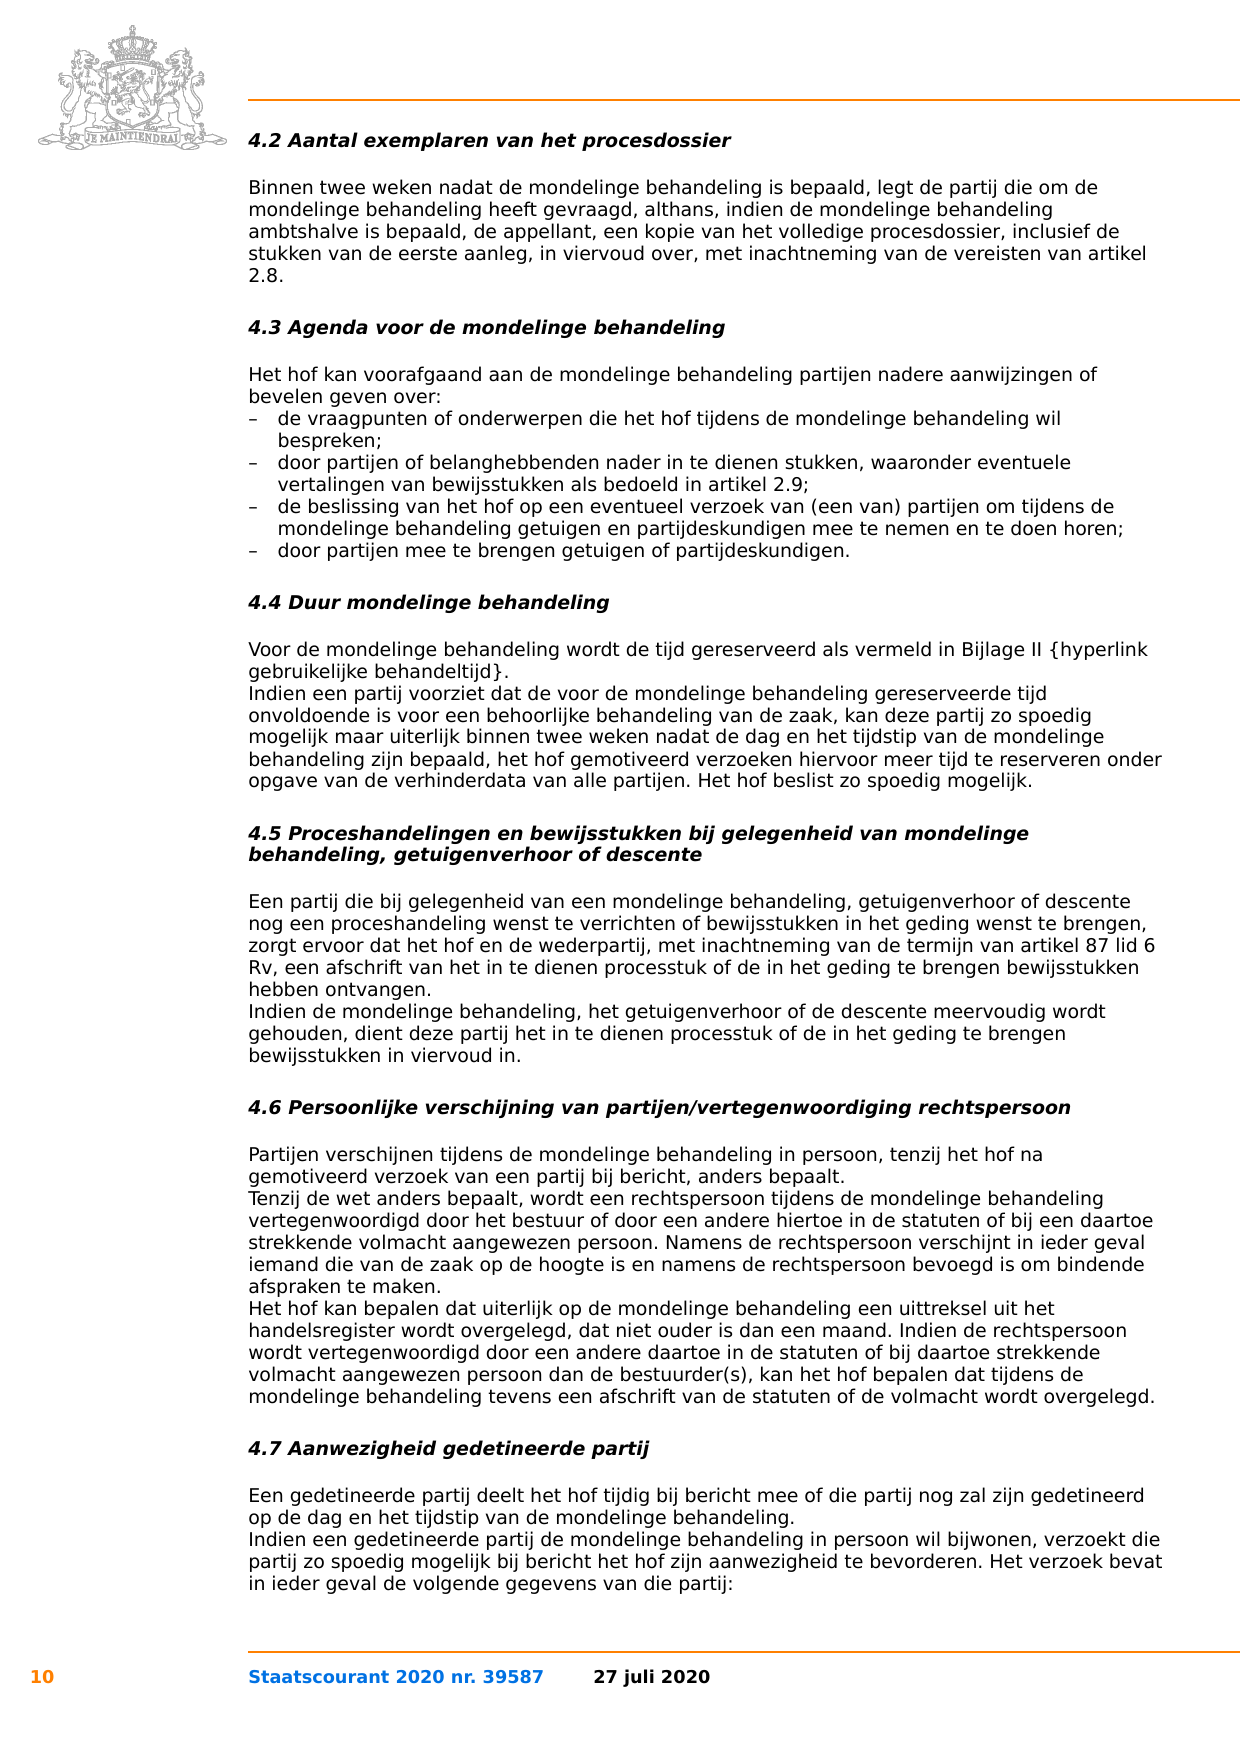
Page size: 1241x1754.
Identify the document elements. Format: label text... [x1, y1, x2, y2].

picture [38, 25, 227, 150]
text Indien de mondelinge behandeling, het getuigenverhoor of de descente meervoudig wordt gehouden, dient deze partij het in te dienen processtuk of de in het geding te brengen bewijsstukken in viervoud in. [248, 1001, 1163, 1067]
text Partijen verschijnen tijdens de mondelinge behandeling in persoon, tenzij het hof na gemotiveerd verzoek van een partij bij bericht, anders bepaalt. [248, 1144, 1163, 1188]
text – door partijen mee te brengen getuigen of partijdeskundigen. [248, 539, 1163, 562]
text – de vraagpunten of onderwerpen die het hof tijdens de mondelinge behandeling wil bespreken; [248, 408, 1163, 452]
text Indien een partij voorziet dat de voor de mondelinge behandeling gereserveerde tijd onvoldoende is voor een behoorlijke behandeling van de zaak, kan deze partij zo spoedig mogelijk maar uiterlijk binnen twee weken nadat de dag en het tijdstip van de mondelinge behandeling zijn bepaald, het hof gemotiveerd verzoeken hiervoor meer tijd te reserveren onder opgave van de verhinderdata van alle partijen. Het hof beslist zo spoedig mogelijk. [248, 682, 1163, 792]
text – de beslissing van het hof op een eventueel verzoek van (een van) partijen om tijdens de mondelinge behandeling getuigen en partijdeskundigen mee te nemen en te doen horen; [248, 496, 1163, 539]
subtitle 4.7 Aanwezigheid gedetineerde partij [248, 1438, 1163, 1460]
text Het hof kan bepalen dat uiterlijk op de mondelinge behandeling een uittreksel uit het handelsregister wordt overgelegd, dat niet ouder is dan een maand. Indien de rechtspersoon wordt vertegenwoordigd door een andere daartoe in de statuten of bij daartoe strekkende volmacht aangewezen persoon dan de bestuurder(s), kan het hof bepalen dat tijdens de mondelinge behandeling tevens een afschrift van de statuten of de volmacht wordt overgelegd. [248, 1298, 1163, 1408]
subtitle 4.2 Aantal exemplaren van het procesdossier [248, 130, 1163, 152]
text Een gedetineerde partij deelt het hof tijdig bij bericht mee of die partij nog zal zijn gedetineerd op de dag en het tijdstip van de mondelinge behandeling. [248, 1485, 1163, 1529]
text Tenzij de wet anders bepaalt, wordt een rechtspersoon tijdens de mondelinge behandeling vertegenwoordigd door het bestuur of door een andere hiertoe in de statuten of bij een daartoe strekkende volmacht aangewezen persoon. Namens de rechtspersoon verschijnt in ieder geval iemand die van de zaak op de hoogte is en namens de rechtspersoon bevoegd is om bindende afspraken te maken. [248, 1188, 1163, 1298]
text Het hof kan voorafgaand aan de mondelinge behandeling partijen nadere aanwijzingen of bevelen geven over: [248, 364, 1163, 408]
text Binnen twee weken nadat de mondelinge behandeling is bepaald, legt de partij die om de mondelinge behandeling heeft gevraagd, althans, indien de mondelinge behandeling ambtshalve is bepaald, de appellant, een kopie van het volledige procesdossier, inclusief de stukken van de eerste aanleg, in viervoud over, met inachtneming van de vereisten van artikel 2.8. [248, 177, 1163, 287]
subtitle 4.4 Duur mondelinge behandeling [248, 592, 1163, 613]
subtitle 4.6 Persoonlijke verschijning van partijen/vertegenwoordiging rechtspersoon [248, 1097, 1163, 1119]
text – door partijen of belanghebbenden nader in te dienen stukken, waaronder eventuele vertalingen van bewijsstukken als bedoeld in artikel 2.9; [248, 452, 1163, 496]
subtitle 4.5 Proceshandelingen en bewijsstukken bij gelegenheid van mondelinge behandeling, getuigenverhoor of descente [248, 822, 1163, 866]
text Voor de mondelinge behandeling wordt de tijd gereserveerd als vermeld in Bijlage II {hyperlink gebruikelijke behandeltijd}. [248, 638, 1163, 682]
text Een partij die bij gelegenheid van een mondelinge behandeling, getuigenverhoor of descente nog een proceshandeling wenst te verrichten of bewijsstukken in het geding wenst te brengen, zorgt ervoor dat het hof en de wederpartij, met inachtneming van de termijn van artikel 87 lid 6 Rv, een afschrift van het in te dienen processtuk of de in het geding te brengen bewijsstukken hebben ontvangen. [248, 891, 1163, 1001]
text Indien een gedetineerde partij de mondelinge behandeling in persoon wil bijwonen, verzoekt die partij zo spoedig mogelijk bij bericht het hof zijn aanwezigheid te bevorderen. Het verzoek bevat in ieder geval de volgende gegevens van die partij: [248, 1529, 1163, 1595]
subtitle 4.3 Agenda voor de mondelinge behandeling [248, 317, 1163, 339]
